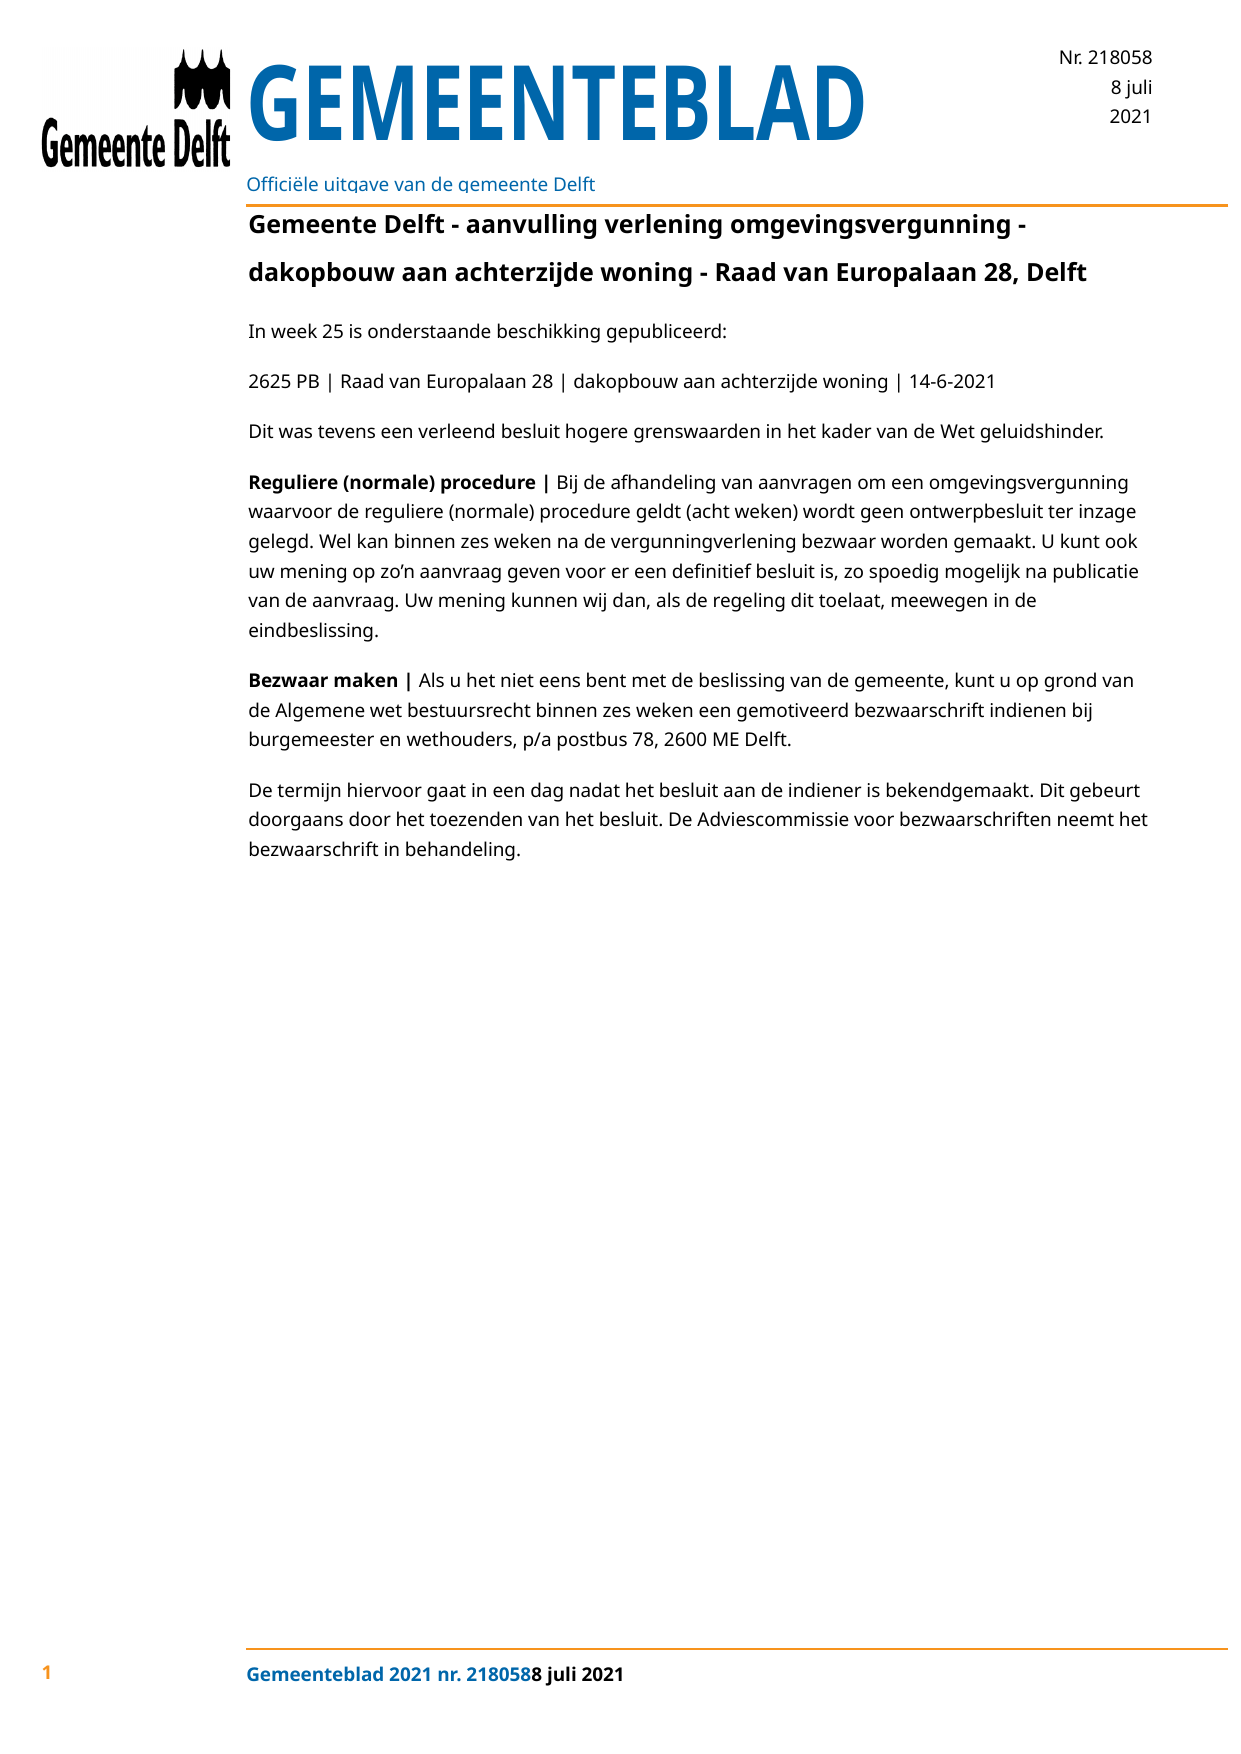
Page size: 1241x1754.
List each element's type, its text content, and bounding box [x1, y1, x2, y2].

text Dit was tevens een verleend besluit hogere grenswaarden in het kader van de Wet geluidshinder. [248, 419, 1152, 444]
text 2625 PB | Raad van Europalaan 28 | dakopbouw aan achterzijde woning | 14-6-2021 [248, 368, 1152, 394]
text In week 25 is onderstaande beschikking gepubliceerd: [248, 318, 1152, 344]
text De termijn hiervoor gaat in een dag nadat het besluit aan de indiener is bekendgemaakt. Dit gebeurt doorgaans door het toezenden van het besluit. De Adviescommissie voor bezwaarschriften neemt het bezwaarschrift in behandeling. [248, 777, 1152, 862]
text Bezwaar maken | Als u het niet eens bent met de beslissing van de gemeente, kunt u op grond van de Algemene wet bestuursrecht binnen zes weken een gemotiveerd bezwaarschrift indienen bij burgemeester en wethouders, p/a postbus 78, 2600 ME Delft. [248, 667, 1152, 752]
text Gemeente Delft - aanvulling verlening omgevingsvergunning - dakopbouw aan achterzijde woning - Raad van Europalaan 28, Delft [248, 207, 1152, 288]
picture [41, 47, 231, 172]
text Reguliere (normale) procedure | Bij de afhandeling van aanvragen om een omgevingsvergunning waarvoor de reguliere (normale) procedure geldt (acht weken) wordt geen ontwerpbesluit ter inzage gelegd. Wel kan binnen zes weken na de vergunningverlening bezwaar worden gemaakt. U kunt ook uw mening op zo’n aanvraag geven voor er een definitief besluit is, zo spoedig mogelijk na publicatie van de aanvraag. Uw mening kunnen wij dan, als de regeling dit toelaat, meewegen in de eindbeslissing. [248, 469, 1152, 643]
